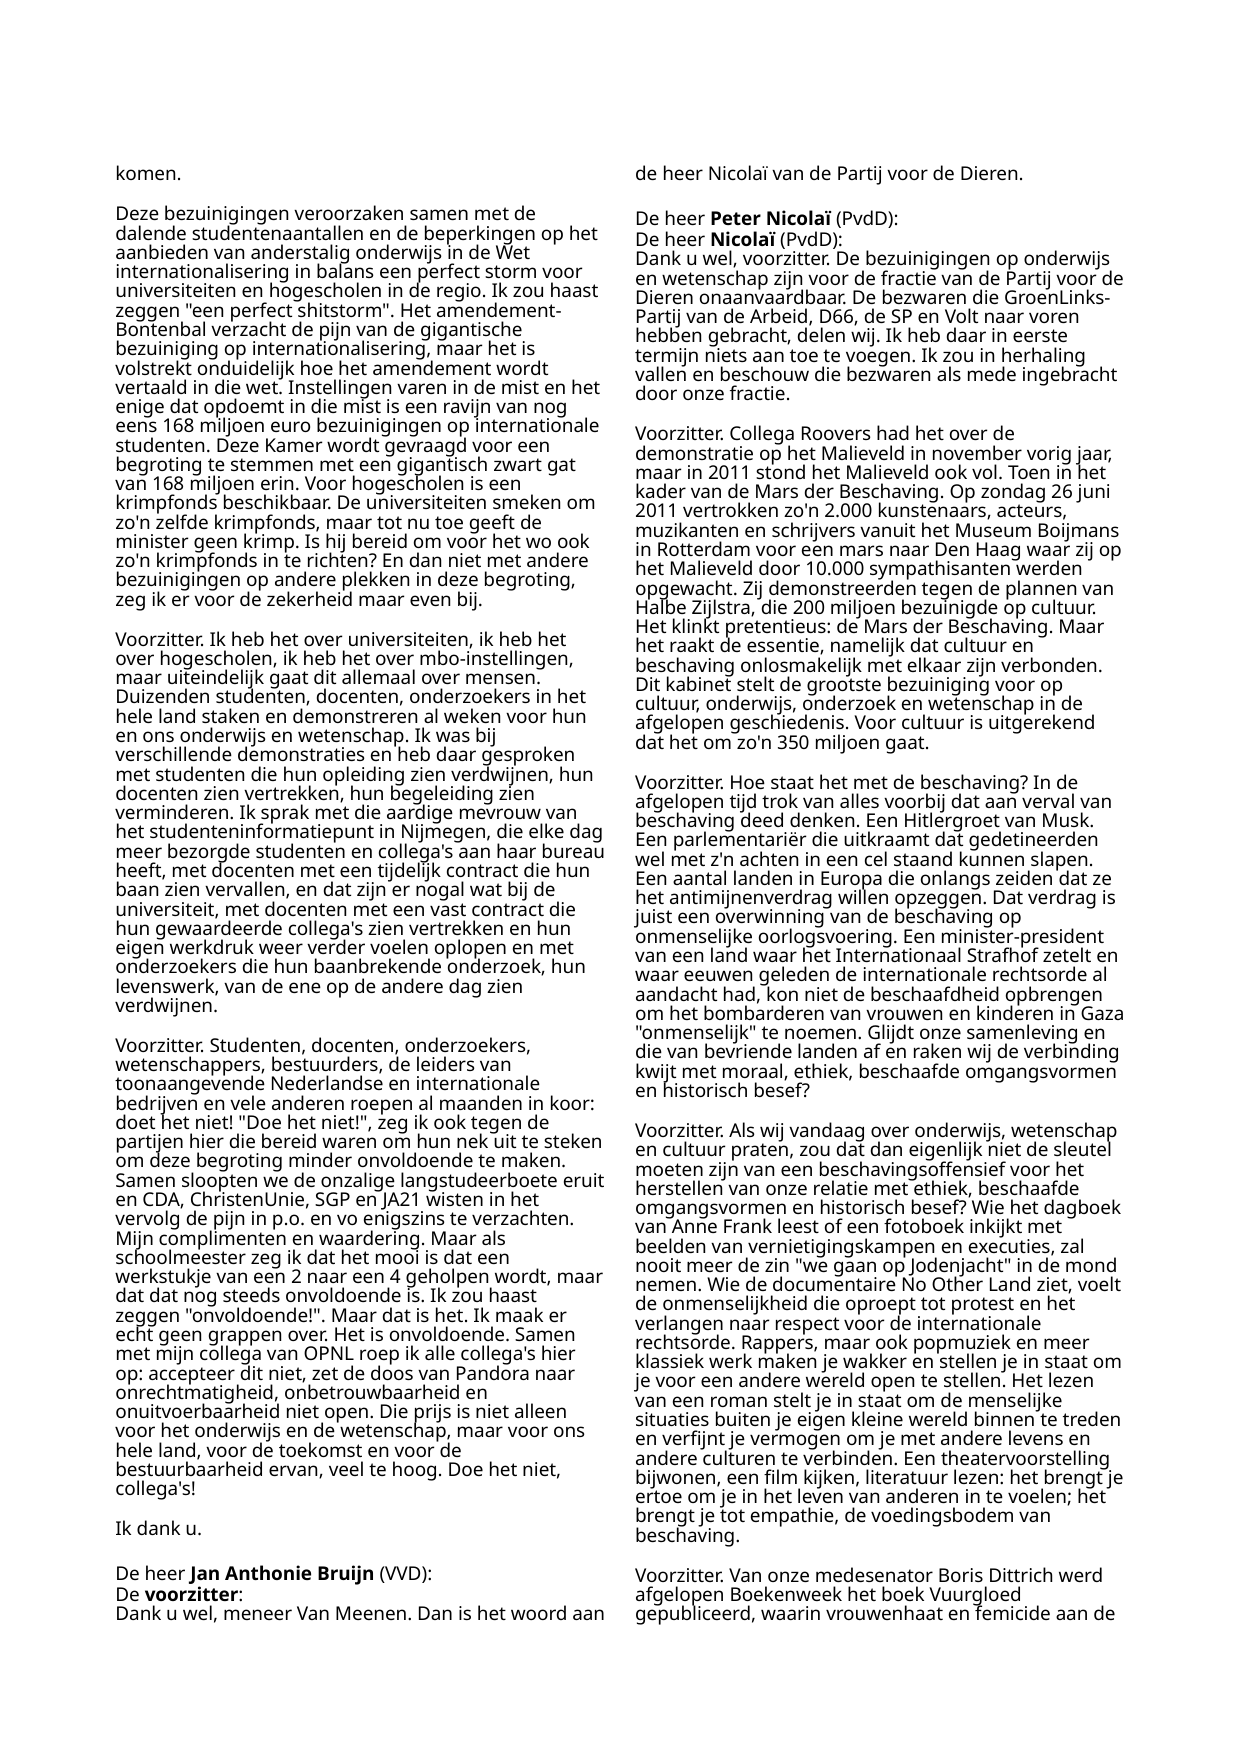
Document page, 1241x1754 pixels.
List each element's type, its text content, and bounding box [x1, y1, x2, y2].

text Voorzitter. Studenten, docenten, onderzoekers, wetenschappers, bestuurders, de leiders van toonaangevende Nederlandse en internationale bedrijven en vele anderen roepen al maanden in koor: doet het niet! "Doe het niet!", zeg ik ook tegen de partijen hier die bereid waren om hun nek uit te steken om deze begroting minder onvoldoende te maken. Samen sloopten we de onzalige langstudeerboete eruit en CDA, ChristenUnie, SGP en JA21 wisten in het vervolg de pijn in p.o. en vo enigszins te verzachten. Mijn complimenten en waardering. Maar als schoolmeester zeg ik dat het mooi is dat een werkstukje van een 2 naar een 4 geholpen wordt, maar dat dat nog steeds onvoldoende is. Ik zou haast zeggen "onvoldoende!". Maar dat is het. Ik maak er echt geen grappen over. Het is onvoldoende. Samen met mijn collega van OPNL roep ik alle collega's hier op: accepteer dit niet, zet de doos van Pandora naar onrechtmatigheid, onbetrouwbaarheid en onuitvoerbaarheid niet open. Die prijs is niet alleen voor het onderwijs en de wetenschap, maar voor ons hele land, voor de toekomst en voor de bestuurbaarheid ervan, veel te hoog. Doe het niet, collega's! [115, 1037, 605, 1499]
text De heer Nicolaï (PvdD): [635, 231, 1125, 250]
text Dank u wel, meneer Van Meenen. Dan is het woord aan [115, 1605, 605, 1624]
text de heer Nicolaï van de Partij voor de Dieren. [635, 165, 1125, 184]
text Dank u wel, voorzitter. De bezuinigingen op onderwijs en wetenschap zijn voor de fractie van de Partij voor de Dieren onaanvaardbaar. De bezwaren die GroenLinks-Partij van de Arbeid, D66, de SP en Volt naar voren hebben gebracht, delen wij. Ik heb daar in eerste termijn niets aan toe te voegen. Ik zou in herhaling vallen en beschouw die bezwaren als mede ingebracht door onze fractie. [635, 250, 1125, 404]
text Voorzitter. Van onze medesenator Boris Dittrich werd afgelopen Boekenweek het boek Vuurgloed gepubliceerd, waarin vrouwenhaat en femicide aan de [635, 1567, 1125, 1624]
text Deze bezuinigingen veroorzaken samen met de dalende studentenaantallen en de beperkingen op het aanbieden van anderstalig onderwijs in de Wet internationalisering in balans een perfect storm voor universiteiten en hogescholen in de regio. Ik zou haast zeggen "een perfect shitstorm". Het amendement-Bontenbal verzacht de pijn van de gigantische bezuiniging op internationalisering, maar het is volstrekt onduidelijk hoe het amendement wordt vertaald in die wet. Instellingen varen in de mist en het enige dat opdoemt in die mist is een ravijn van nog eens 168 miljoen euro bezuinigingen op internationale studenten. Deze Kamer wordt gevraagd voor een begroting te stemmen met een gigantisch zwart gat van 168 miljoen erin. Voor hogescholen is een krimpfonds beschikbaar. De universiteiten smeken om zo'n zelfde krimpfonds, maar tot nu toe geeft de minister geen krimp. Is hij bereid om voor het wo ook zo'n krimpfonds in te richten? En dan niet met andere bezuinigingen op andere plekken in deze begroting, zeg ik er voor de zekerheid maar even bij. [115, 205, 605, 610]
text Voorzitter. Ik heb het over universiteiten, ik heb het over hogescholen, ik heb het over mbo-instellingen, maar uiteindelijk gaat dit allemaal over mensen. Duizenden studenten, docenten, onderzoekers in het hele land staken en demonstreren al weken voor hun en ons onderwijs en wetenschap. Ik was bij verschillende demonstraties en heb daar gesproken met studenten die hun opleiding zien verdwijnen, hun docenten zien vertrekken, hun begeleiding zien verminderen. Ik sprak met die aardige mevrouw van het studenteninformatiepunt in Nijmegen, die elke dag meer bezorgde studenten en collega's aan haar bureau heeft, met docenten met een tijdelijk contract die hun baan zien vervallen, en dat zijn er nogal wat bij de universiteit, met docenten met een vast contract die hun gewaardeerde collega's zien vertrekken en hun eigen werkdruk weer verder voelen oplopen en met onderzoekers die hun baanbrekende onderzoek, hun levenswerk, van de ene op de andere dag zien verdwijnen. [115, 631, 605, 1016]
text komen. [115, 165, 605, 184]
text Voorzitter. Hoe staat het met de beschaving? In de afgelopen tijd trok van alles voorbij dat aan verval van beschaving deed denken. Een Hitlergroet van Musk. Een parlementariër die uitkraamt dat gedetineerden wel met z'n achten in een cel staand kunnen slapen. Een aantal landen in Europa die onlangs zeiden dat ze het antimijnenverdrag willen opzeggen. Dat verdrag is juist een overwinning van de beschaving op onmenselijke oorlogsvoering. Een minister-president van een land waar het Internationaal Strafhof zetelt en waar eeuwen geleden de internationale rechtsorde al aandacht had, kon niet de beschaafdheid opbrengen om het bombarderen van vrouwen en kinderen in Gaza "onmenselijk" te noemen. Glijdt onze samenleving en die van bevriende landen af en raken wij de verbinding kwijt met moraal, ethiek, beschaafde omgangsvormen en historisch besef? [635, 774, 1125, 1101]
text De heer Peter Nicolaï (PvdD): [635, 205, 1125, 231]
text De heer Jan Anthonie Bruijn (VVD): [115, 1560, 605, 1586]
text Voorzitter. Collega Roovers had het over de demonstratie op het Malieveld in november vorig jaar, maar in 2011 stond het Malieveld ook vol. Toen in het kader van de Mars der Beschaving. Op zondag 26 juni 2011 vertrokken zo'n 2.000 kunstenaars, acteurs, muzikanten en schrijvers vanuit het Museum Boijmans in Rotterdam voor een mars naar Den Haag waar zij op het Malieveld door 10.000 sympathisanten werden opgewacht. Zij demonstreerden tegen de plannen van Halbe Zijlstra, die 200 miljoen bezuinigde op cultuur. Het klinkt pretentieus: de Mars der Beschaving. Maar het raakt de essentie, namelijk dat cultuur en beschaving onlosmakelijk met elkaar zijn verbonden. Dit kabinet stelt de grootste bezuiniging voor op cultuur, onderwijs, onderzoek en wetenschap in de afgelopen geschiedenis. Voor cultuur is uitgerekend dat het om zo'n 350 miljoen gaat. [635, 425, 1125, 753]
text Ik dank u. [115, 1520, 605, 1539]
text Voorzitter. Als wij vandaag over onderwijs, wetenschap en cultuur praten, zou dat dan eigenlijk niet de sleutel moeten zijn van een beschavingsoffensief voor het herstellen van onze relatie met ethiek, beschaafde omgangsvormen en historisch besef? Wie het dagboek van Anne Frank leest of een fotoboek inkijkt met beelden van vernietigingskampen en executies, zal nooit meer de zin "we gaan op Jodenjacht" in de mond nemen. Wie de documentaire No Other Land ziet, voelt de onmenselijkheid die oproept tot protest en het verlangen naar respect voor de internationale rechtsorde. Rappers, maar ook popmuziek en meer klassiek werk maken je wakker en stellen je in staat om je voor een andere wereld open te stellen. Het lezen van een roman stelt je in staat om de menselijke situaties buiten je eigen kleine wereld binnen te treden en verfijnt je vermogen om je met andere levens en andere culturen te verbinden. Een theatervoorstelling bijwonen, een film kijken, literatuur lezen: het brengt je ertoe om je in het leven van anderen in te voelen; het brengt je tot empathie, de voedingsbodem van beschaving. [635, 1122, 1125, 1546]
text De voorzitter: [115, 1586, 605, 1605]
